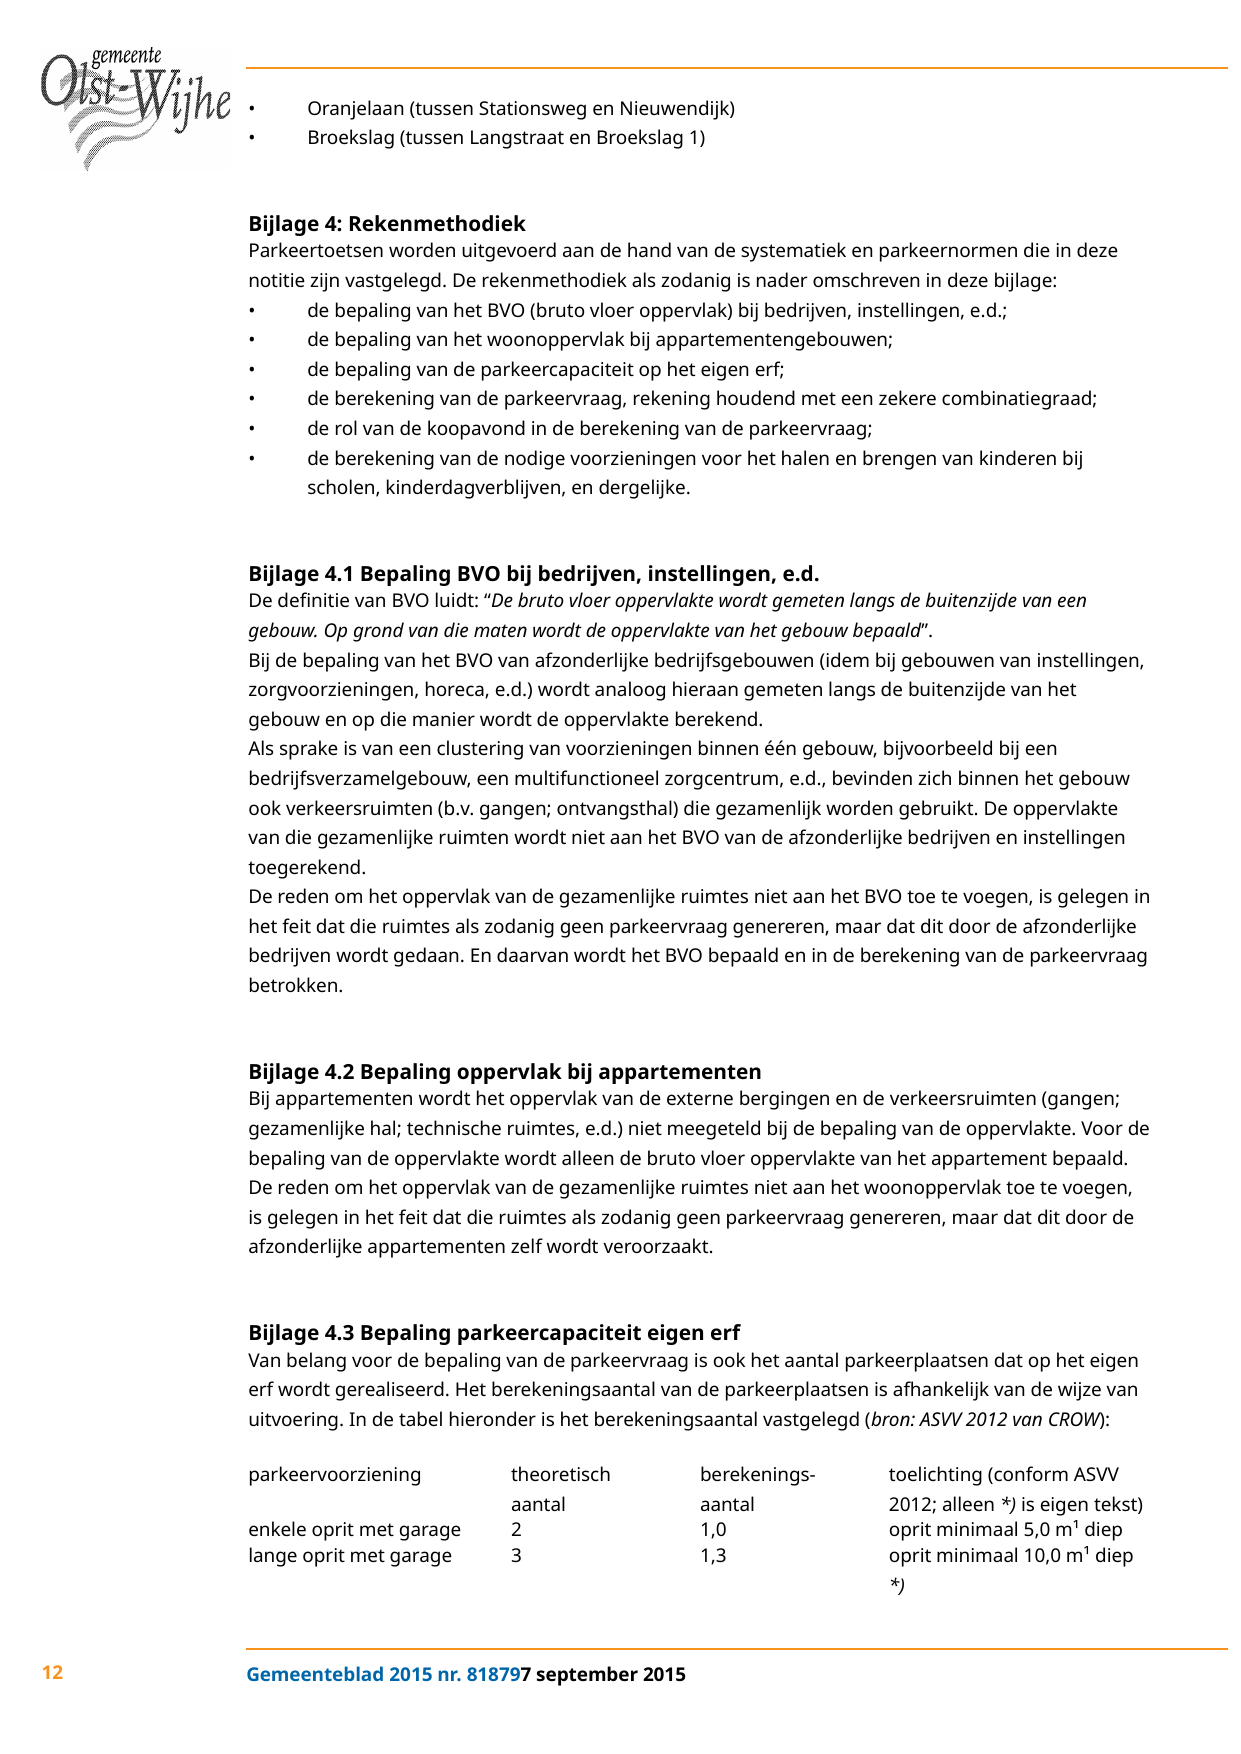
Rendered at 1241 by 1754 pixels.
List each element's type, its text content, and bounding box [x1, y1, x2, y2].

list de bepaling van het BVO (bruto vloer oppervlak) bij bedrijven, instellingen, e.d.; [248, 297, 1152, 323]
text Bij appartementen wordt het oppervlak van de externe bergingen en de verkeersruimten (gangen; gezamenlijke hal; technische ruimtes, e.d.) niet meegeteld bij de bepaling van de oppervlakte. Voor de bepaling van de oppervlakte wordt alleen de bruto vloer oppervlakte van het appartement bepaald. [248, 1086, 1152, 1171]
table_cell 2 [511, 1517, 700, 1542]
text De reden om het oppervlak van de gezamenlijke ruimtes niet aan het woonoppervlak toe te voegen, is gelegen in het feit dat die ruimtes als zodanig geen parkeervraag genereren, maar dat dit door de afzonderlijke appartementen zelf wordt veroorzaakt. [248, 1174, 1152, 1259]
text Bijlage 4.1 Bepaling BVO bij bedrijven, instellingen, e.d. [248, 559, 1152, 588]
table_header theoretisch aantal [511, 1461, 700, 1517]
list de rol van de koopavond in de berekening van de parkeervraag; [248, 415, 1152, 441]
list Oranjelaan (tussen Stationsweg en Nieuwendijk) [248, 95, 1152, 121]
list Broekslag (tussen Langstraat en Broekslag 1) [248, 124, 1152, 150]
picture [41, 47, 231, 172]
list de bepaling van de parkeercapaciteit op het eigen erf; [248, 356, 1152, 382]
text Bijlage 4.3 Bepaling parkeercapaciteit eigen erf [248, 1318, 1152, 1347]
table_cell lange oprit met garage [248, 1543, 511, 1598]
list de berekening van de nodige voorzieningen voor het halen en brengen van kinderen bij scholen, kinderdagverblijven, en dergelijke. [248, 445, 1152, 500]
table_cell oprit minimaal 5,0 m¹ diep [889, 1517, 1152, 1542]
table_cell 3 [511, 1543, 700, 1598]
table_cell enkele oprit met garage [248, 1517, 511, 1542]
text Als sprake is van een clustering van voorzieningen binnen één gebouw, bijvoorbeeld bij een bedrijfsverzamelgebouw, een multifunctioneel zorgcentrum, e.d., bevinden zich binnen het gebouw ook verkeersruimten (b.v. gangen; ontvangsthal) die gezamenlijk worden gebruikt. De oppervlakte van die gezamenlijke ruimten wordt niet aan het BVO van de afzonderlijke bedrijven en instellingen toegerekend. [248, 736, 1152, 880]
text De definitie van BVO luidt: “De bruto vloer oppervlakte wordt gemeten langs de buitenzijde van een gebouw. Op grond van die maten wordt de oppervlakte van het gebouw bepaald”. [248, 588, 1152, 643]
text Bij de bepaling van het BVO van afzonderlijke bedrijfsgebouwen (idem bij gebouwen van instellingen, zorgvoorzieningen, horeca, e.d.) wordt analoog hieraan gemeten langs de buitenzijde van het gebouw en op die manier wordt de oppervlakte berekend. [248, 647, 1152, 732]
text De reden om het oppervlak van de gezamenlijke ruimtes niet aan het BVO toe te voegen, is gelegen in het feit dat die ruimtes als zodanig geen parkeervraag genereren, maar dat dit door de afzonderlijke bedrijven wordt gedaan. En daarvan wordt het BVO bepaald en in de berekening van de parkeervraag betrokken. [248, 883, 1152, 998]
list de bepaling van het woonoppervlak bij appartementengebouwen; [248, 326, 1152, 352]
table_header parkeervoorziening [248, 1461, 511, 1517]
table_cell oprit minimaal 10,0 m¹ diep *) [889, 1543, 1152, 1598]
table_cell 1,3 [700, 1543, 889, 1598]
table_header toelichting (conform ASVV 2012; alleen *) is eigen tekst) [889, 1461, 1152, 1517]
list de berekening van de parkeervraag, rekening houdend met een zekere combinatiegraad; [248, 386, 1152, 411]
text Parkeertoetsen worden uitgevoerd aan de hand van de systematiek en parkeernormen die in deze notitie zijn vastgelegd. De rekenmethodiek als zodanig is nader omschreven in deze bijlage: [248, 238, 1152, 293]
table_cell 1,0 [700, 1517, 889, 1542]
text Van belang voor de bepaling van de parkeervraag is ook het aantal parkeerplaatsen dat op het eigen erf wordt gerealiseerd. Het berekeningsaantal van de parkeerplaatsen is afhankelijk van de wijze van uitvoering. In de tabel hieronder is het berekeningsaantal vastgelegd (bron: ASVV 2012 van CROW): [248, 1347, 1152, 1432]
table_header berekenings- aantal [700, 1461, 889, 1517]
text Bijlage 4: Rekenmethodiek [248, 209, 1152, 238]
text Bijlage 4.2 Bepaling oppervlak bij appartementen [248, 1057, 1152, 1086]
